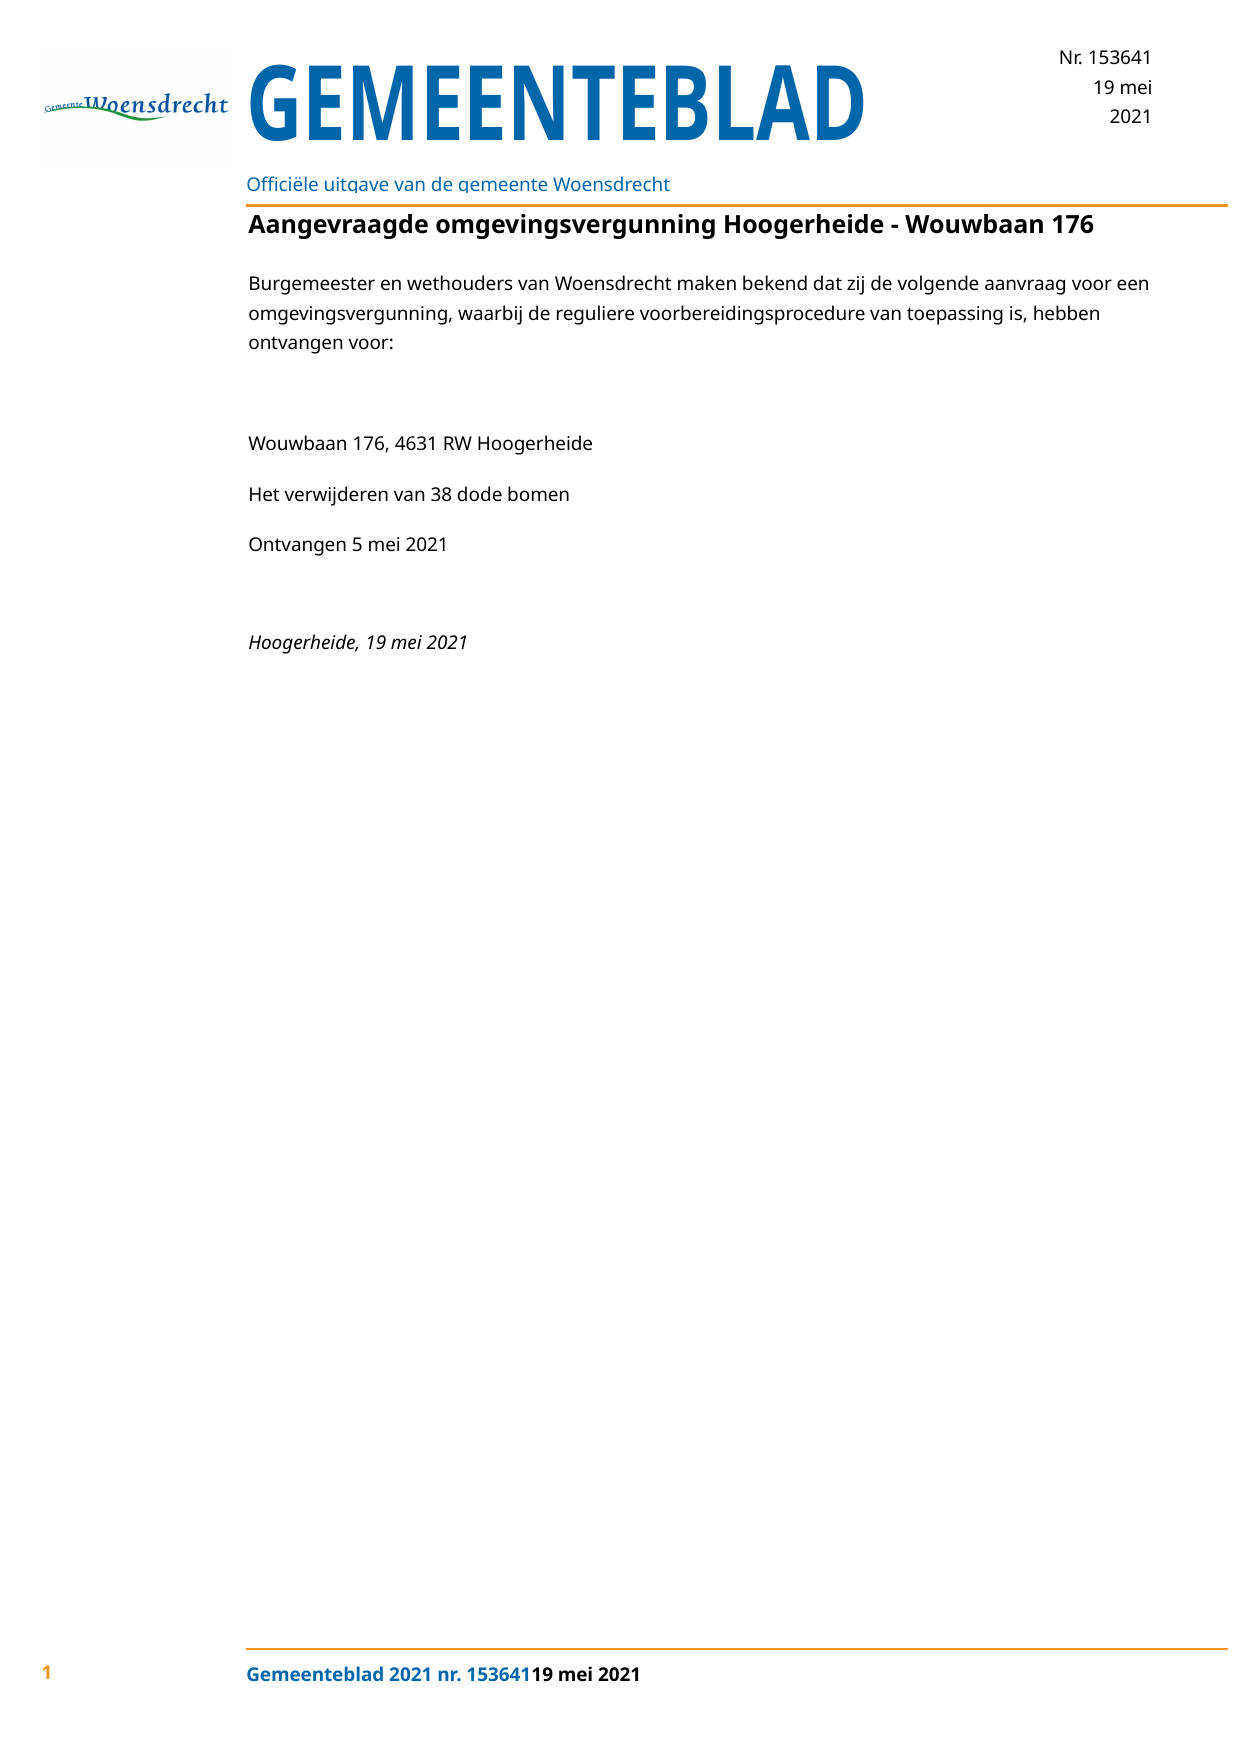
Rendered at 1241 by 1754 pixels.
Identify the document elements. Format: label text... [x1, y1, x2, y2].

text Wouwbaan 176, 4631 RW Hoogerheide [248, 430, 1152, 456]
text Aangevraagde omgevingsvergunning Hoogerheide - Wouwbaan 176 [248, 207, 1152, 241]
text Het verwijderen van 38 dode bomen [248, 481, 1152, 506]
text Burgemeester en wethouders van Woensdrecht maken bekend dat zij de volgende aanvraag voor een omgevingsvergunning, waarbij de reguliere voorbereidingsprocedure van toepassing is, hebben ontvangen voor: [248, 270, 1152, 355]
text Hoogerheide, 19 mei 2021 [248, 629, 1152, 655]
picture [41, 47, 231, 172]
text Ontvangen 5 mei 2021 [248, 531, 1152, 557]
